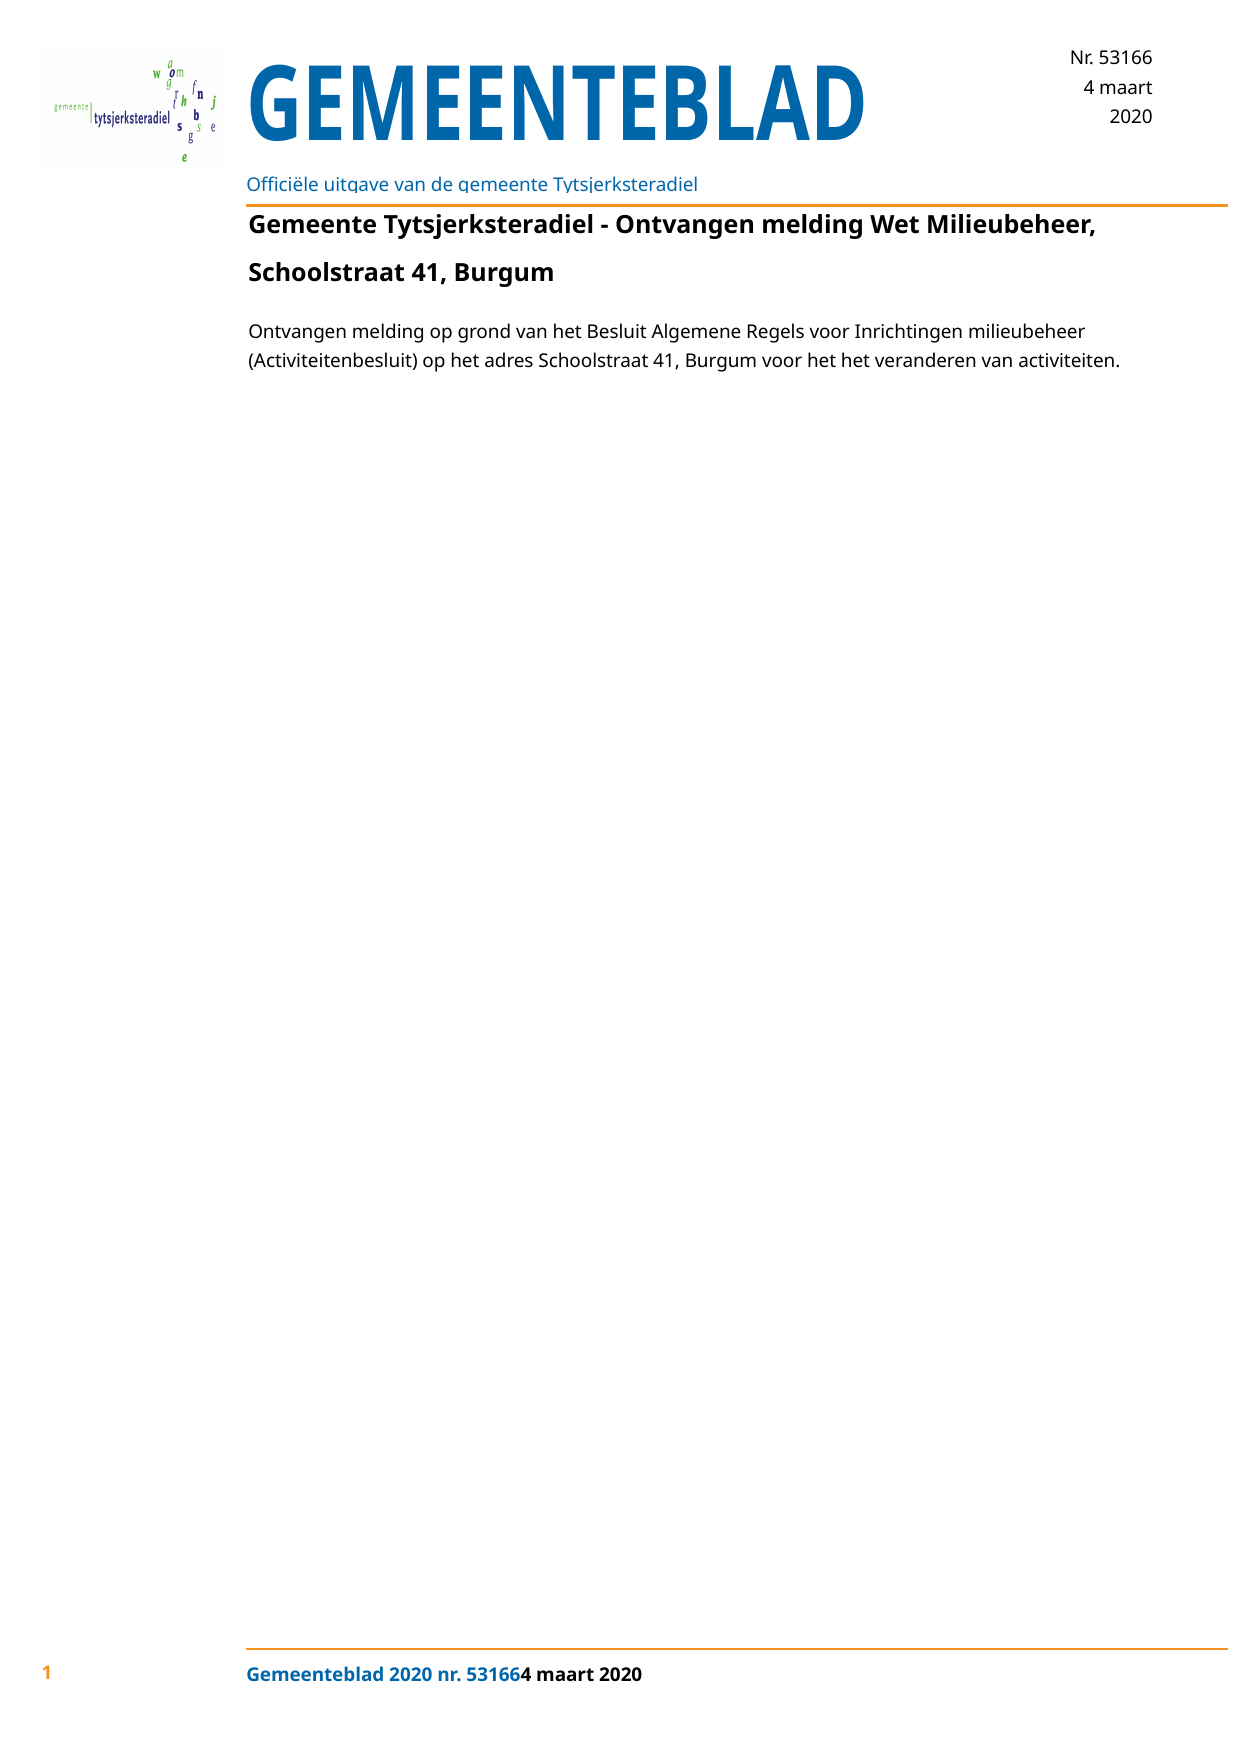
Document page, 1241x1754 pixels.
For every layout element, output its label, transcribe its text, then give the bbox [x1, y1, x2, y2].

picture [41, 47, 231, 172]
text Ontvangen melding op grond van het Besluit Algemene Regels voor Inrichtingen milieubeheer (Activiteitenbesluit) op het adres Schoolstraat 41, Burgum voor het het veranderen van activiteiten. [248, 318, 1152, 373]
text Gemeente Tytsjerksteradiel - Ontvangen melding Wet Milieubeheer, Schoolstraat 41, Burgum [248, 207, 1152, 288]
